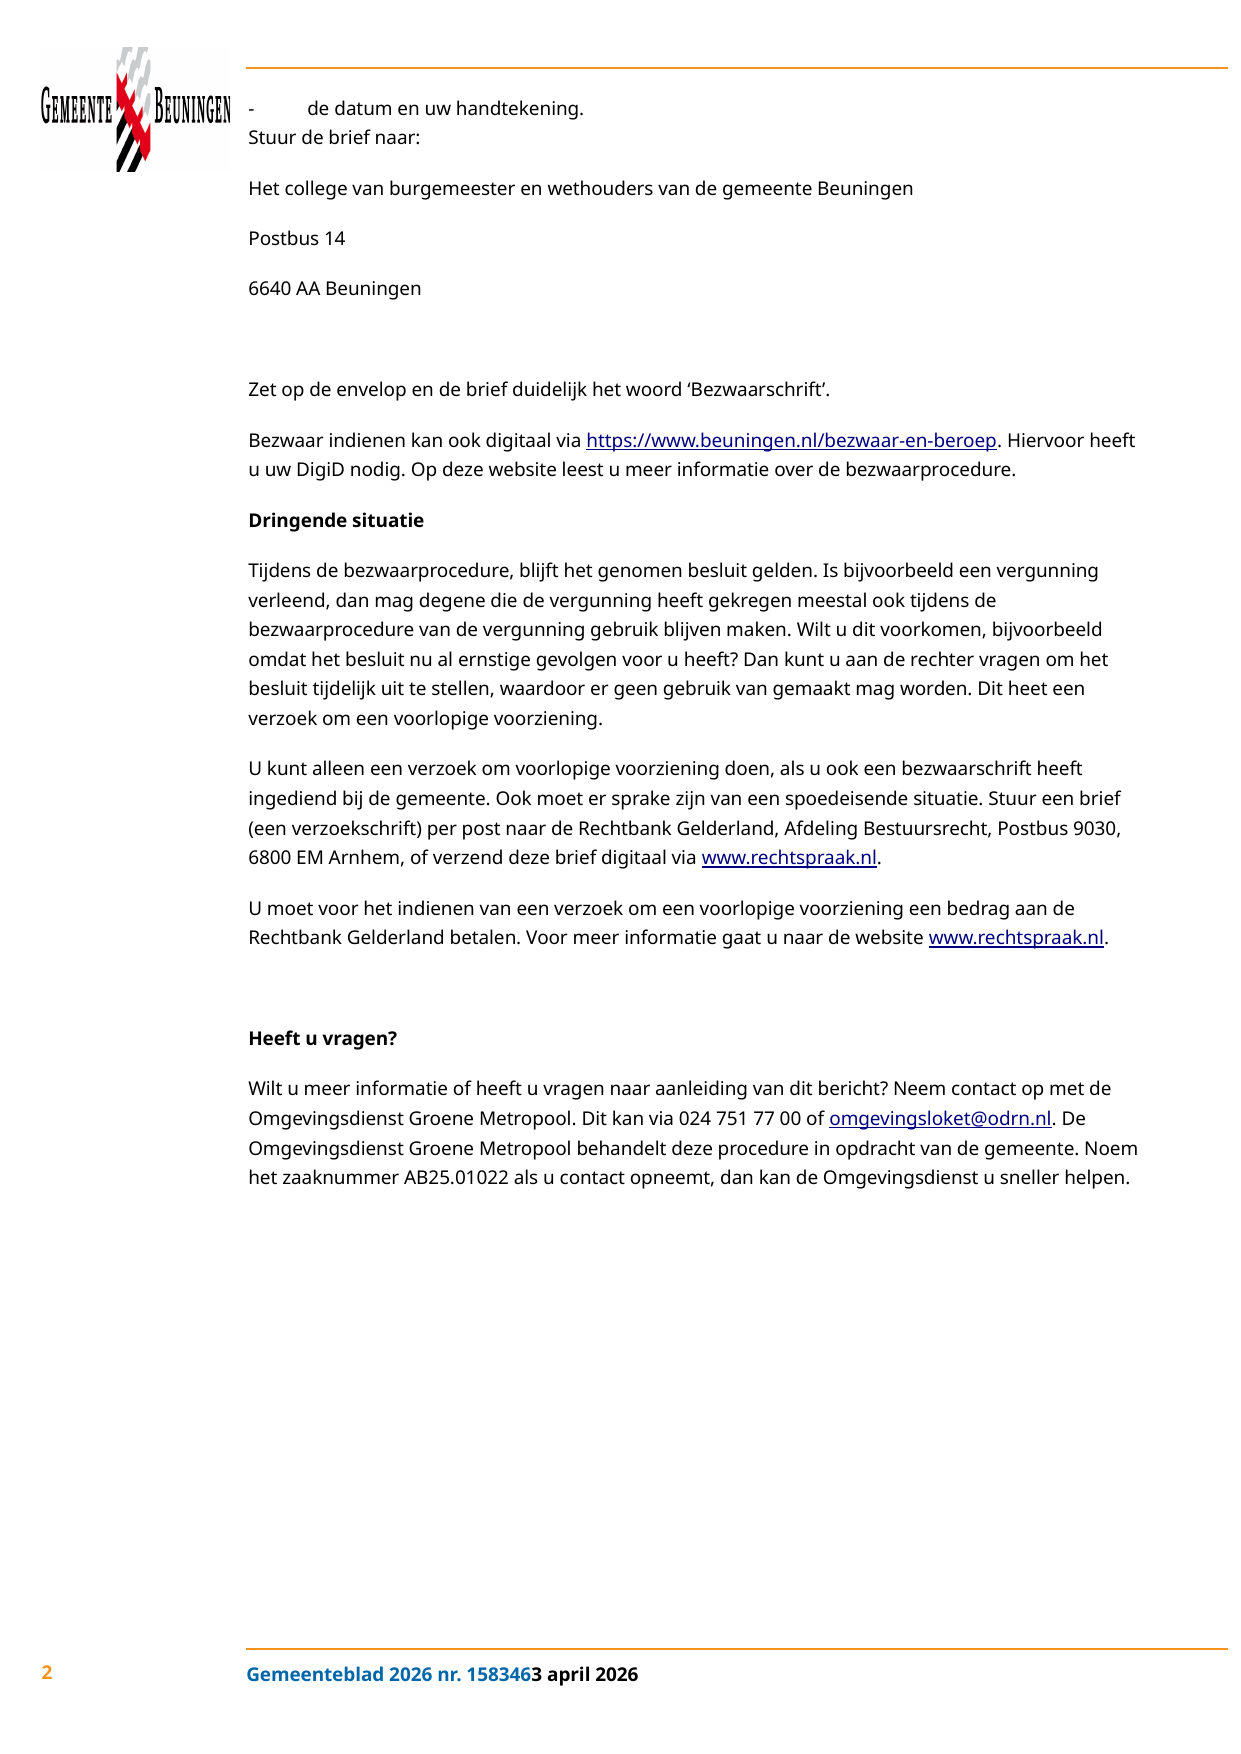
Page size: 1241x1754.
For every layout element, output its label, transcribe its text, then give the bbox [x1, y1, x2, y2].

text Heeft u vragen? [248, 1025, 1152, 1051]
text Het college van burgemeester en wethouders van de gemeente Beuningen [248, 175, 1152, 201]
text Zet op de envelop en de brief duidelijk het woord ‘Bezwaarschrift’. [248, 376, 1152, 402]
list de datum en uw handtekening. [248, 95, 1152, 121]
picture [41, 47, 231, 172]
text Postbus 14 [248, 225, 1152, 251]
text U kunt alleen een verzoek om voorlopige voorziening doen, als u ook een bezwaarschrift heeft ingediend bij de gemeente. Ook moet er sprake zijn van een spoedeisende situatie. Stuur een brief (een verzoekschrift) per post naar de Rechtbank Gelderland, Afdeling Bestuursrecht, Postbus 9030, 6800 EM Arnhem, of verzend deze brief digitaal via www.rechtspraak.nl. [248, 756, 1152, 870]
text Bezwaar indienen kan ook digitaal via https://www.beuningen.nl/bezwaar-en-beroep. Hiervoor heeft u uw DigiD nodig. Op deze website leest u meer informatie over de bezwaarprocedure. [248, 427, 1152, 482]
text Dringende situatie [248, 507, 1152, 533]
text Tijdens de bezwaarprocedure, blijft het genomen besluit gelden. Is bijvoorbeeld een vergunning verleend, dan mag degene die de vergunning heeft gekregen meestal ook tijdens de bezwaarprocedure van de vergunning gebruik blijven maken. Wilt u dit voorkomen, bijvoorbeeld omdat het besluit nu al ernstige gevolgen voor u heeft? Dan kunt u aan de rechter vragen om het besluit tijdelijk uit te stellen, waardoor er geen gebruik van gemaakt mag worden. Dit heet een verzoek om een voorlopige voorziening. [248, 557, 1152, 731]
text 6640 AA Beuningen [248, 276, 1152, 301]
text U moet voor het indienen van een verzoek om een voorlopige voorziening een bedrag aan de Rechtbank Gelderland betalen. Voor meer informatie gaat u naar de website www.rechtspraak.nl. [248, 895, 1152, 950]
text Wilt u meer informatie of heeft u vragen naar aanleiding van dit bericht? Neem contact op met de Omgevingsdienst Groene Metropool. Dit kan via 024 751 77 00 of omgevingsloket@odrn.nl. De Omgevingsdienst Groene Metropool behandelt deze procedure in opdracht van de gemeente. Noem het zaaknummer AB25.01022 als u contact opneemt, dan kan de Omgevingsdienst u sneller helpen. [248, 1076, 1152, 1190]
text Stuur de brief naar: [248, 124, 1152, 150]
